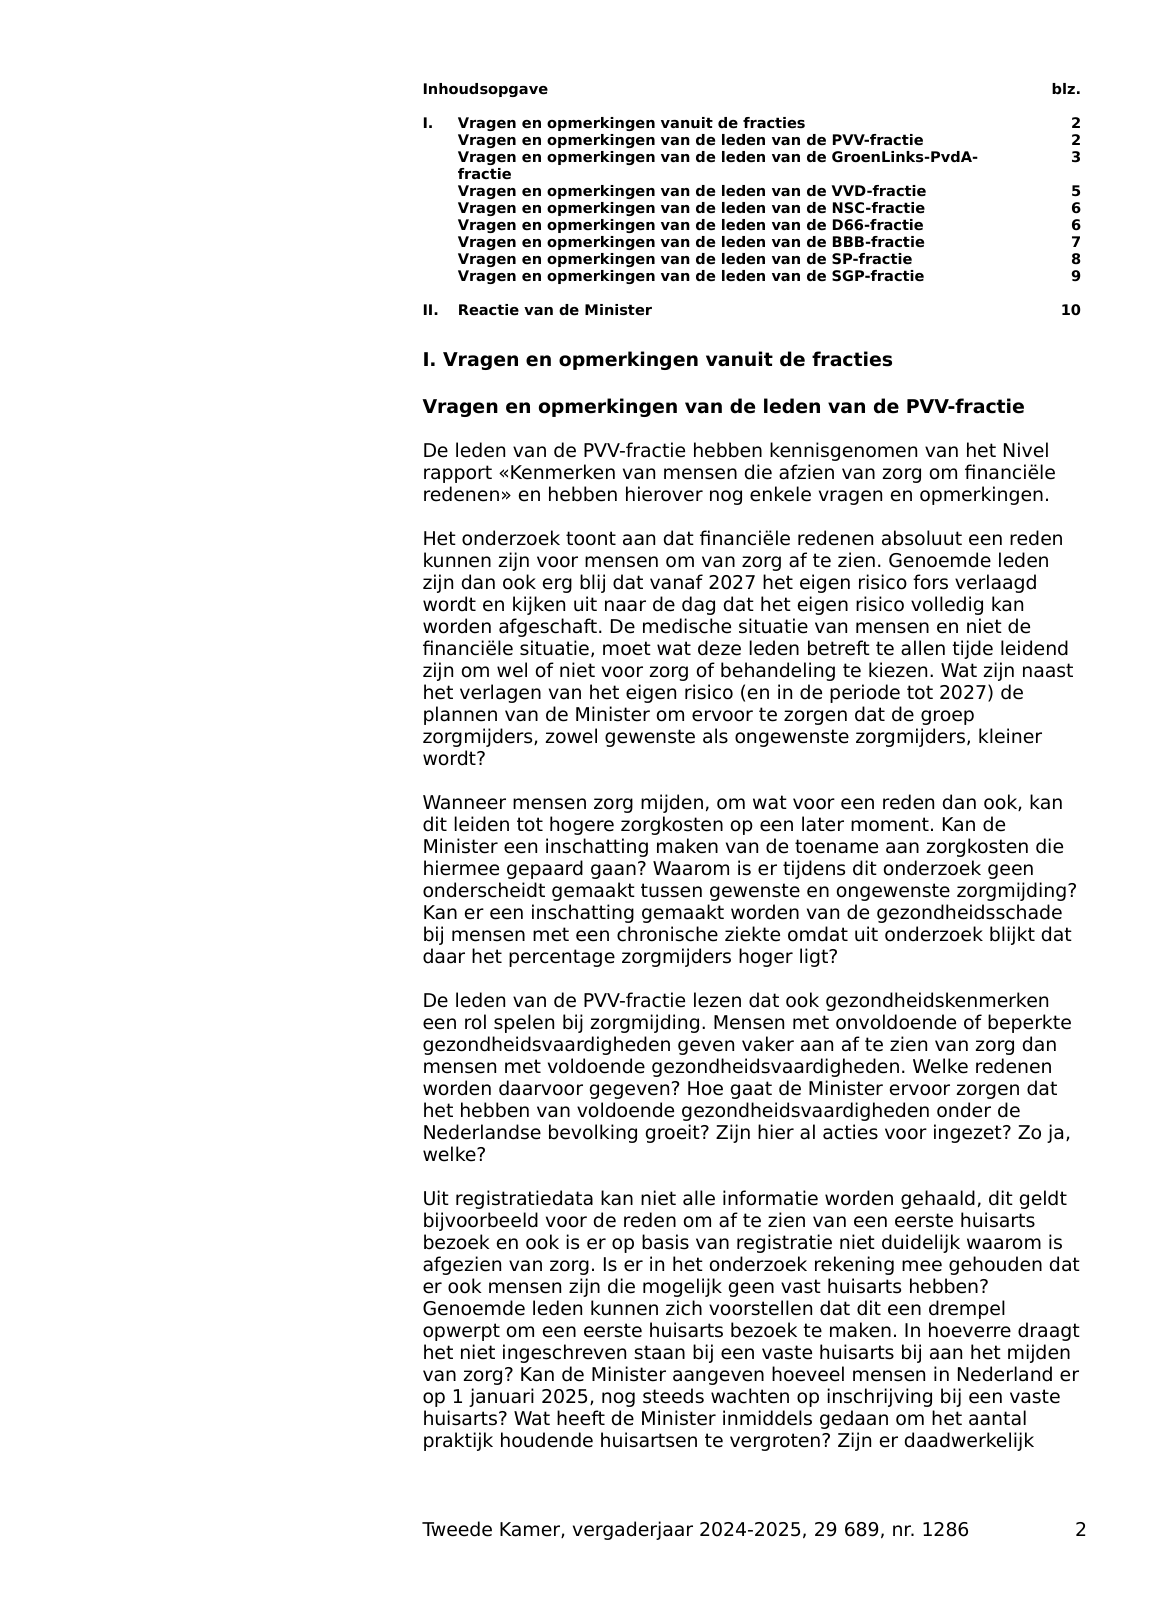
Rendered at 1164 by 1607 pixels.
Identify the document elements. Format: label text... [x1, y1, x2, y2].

table_cell [452, 285, 1028, 302]
text De leden van de PVV-fractie hebben kennisgenomen van het Nivel rapport «Kenmerken van mensen die afzien van zorg om financiële redenen» en hebben hierover nog enkele vragen en opmerkingen. [422, 440, 1087, 506]
subtitle I. Vragen en opmerkingen vanuit de fracties [422, 349, 1087, 371]
table_cell Vragen en opmerkingen vanuit de fracties [452, 115, 1028, 132]
table_cell 5 [1028, 183, 1087, 200]
table_cell [422, 285, 452, 302]
table_cell Reactie van de Minister [452, 302, 1028, 319]
table_cell Vragen en opmerkingen van de leden van de GroenLinks-PvdA-fractie [452, 149, 1028, 183]
table_cell [422, 268, 452, 285]
text Het onderzoek toont aan dat financiële redenen absoluut een reden kunnen zijn voor mensen om van zorg af te zien. Genoemde leden zijn dan ook erg blij dat vanaf 2027 het eigen risico fors verlaagd wordt en kijken uit naar de dag dat het eigen risico volledig kan worden afgeschaft. De medische situatie van mensen en niet de financiële situatie, moet wat deze leden betreft te allen tijde leidend zijn om wel of niet voor zorg of behandeling te kiezen. Wat zijn naast het verlagen van het eigen risico (en in de periode tot 2027) de plannen van de Minister om ervoor te zorgen dat de groep zorgmijders, zowel gewenste als ongewenste zorgmijders, kleiner wordt? [422, 528, 1087, 770]
table_cell [422, 200, 452, 217]
table_cell 6 [1028, 200, 1087, 217]
table_header Inhoudsopgave [422, 81, 1028, 98]
table_cell 9 [1028, 268, 1087, 285]
table_cell Vragen en opmerkingen van de leden van de NSC-fractie [452, 200, 1028, 217]
table_cell 3 [1028, 149, 1087, 183]
table_cell [1028, 285, 1087, 302]
table_cell [452, 98, 1028, 115]
table_cell 2 [1028, 132, 1087, 149]
table_cell Vragen en opmerkingen van de leden van de PVV-fractie [452, 132, 1028, 149]
table_cell 7 [1028, 234, 1087, 251]
table_header blz. [1028, 81, 1087, 98]
table_cell 8 [1028, 251, 1087, 268]
table_cell Vragen en opmerkingen van de leden van de SGP-fractie [452, 268, 1028, 285]
table_cell 10 [1028, 302, 1087, 319]
table_cell 2 [1028, 115, 1087, 132]
subtitle Vragen en opmerkingen van de leden van de PVV-fractie [422, 396, 1087, 418]
table_cell [1028, 98, 1087, 115]
table_cell [422, 149, 452, 183]
table_cell [422, 251, 452, 268]
table_cell [422, 217, 452, 234]
table_cell 6 [1028, 217, 1087, 234]
table_cell [422, 98, 452, 115]
table_cell Vragen en opmerkingen van de leden van de VVD-fractie [452, 183, 1028, 200]
table_cell [422, 234, 452, 251]
text De leden van de PVV-fractie lezen dat ook gezondheidskenmerken een rol spelen bij zorgmijding. Mensen met onvoldoende of beperkte gezondheidsvaardigheden geven vaker aan af te zien van zorg dan mensen met voldoende gezondheidsvaardigheden. Welke redenen worden daarvoor gegeven? Hoe gaat de Minister ervoor zorgen dat het hebben van voldoende gezondheidsvaardigheden onder de Nederlandse bevolking groeit? Zijn hier al acties voor ingezet? Zo ja, welke? [422, 990, 1087, 1166]
table_cell Vragen en opmerkingen van de leden van de BBB-fractie [452, 234, 1028, 251]
table_cell [422, 183, 452, 200]
table_cell II. [422, 302, 452, 319]
text Uit registratiedata kan niet alle informatie worden gehaald, dit geldt bijvoorbeeld voor de reden om af te zien van een eerste huisarts bezoek en ook is er op basis van registratie niet duidelijk waarom is afgezien van zorg. Is er in het onderzoek rekening mee gehouden dat er ook mensen zijn die mogelijk geen vast huisarts hebben? Genoemde leden kunnen zich voorstellen dat dit een drempel opwerpt om een eerste huisarts bezoek te maken. In hoeverre draagt het niet ingeschreven staan bij een vaste huisarts bij aan het mijden van zorg? Kan de Minister aangeven hoeveel mensen in Nederland er op 1 januari 2025, nog steeds wachten op inschrijving bij een vaste huisarts? Wat heeft de Minister inmiddels gedaan om het aantal praktijk houdende huisartsen te vergroten? Zijn er daadwerkelijk [422, 1188, 1087, 1452]
table_cell I. [422, 115, 452, 132]
table_cell Vragen en opmerkingen van de leden van de SP-fractie [452, 251, 1028, 268]
table_cell [422, 132, 452, 149]
text Wanneer mensen zorg mijden, om wat voor een reden dan ook, kan dit leiden tot hogere zorgkosten op een later moment. Kan de Minister een inschatting maken van de toename aan zorgkosten die hiermee gepaard gaan? Waarom is er tijdens dit onderzoek geen onderscheidt gemaakt tussen gewenste en ongewenste zorgmijding? Kan er een inschatting gemaakt worden van de gezondheidsschade bij mensen met een chronische ziekte omdat uit onderzoek blijkt dat daar het percentage zorgmijders hoger ligt? [422, 792, 1087, 968]
table_cell Vragen en opmerkingen van de leden van de D66-fractie [452, 217, 1028, 234]
